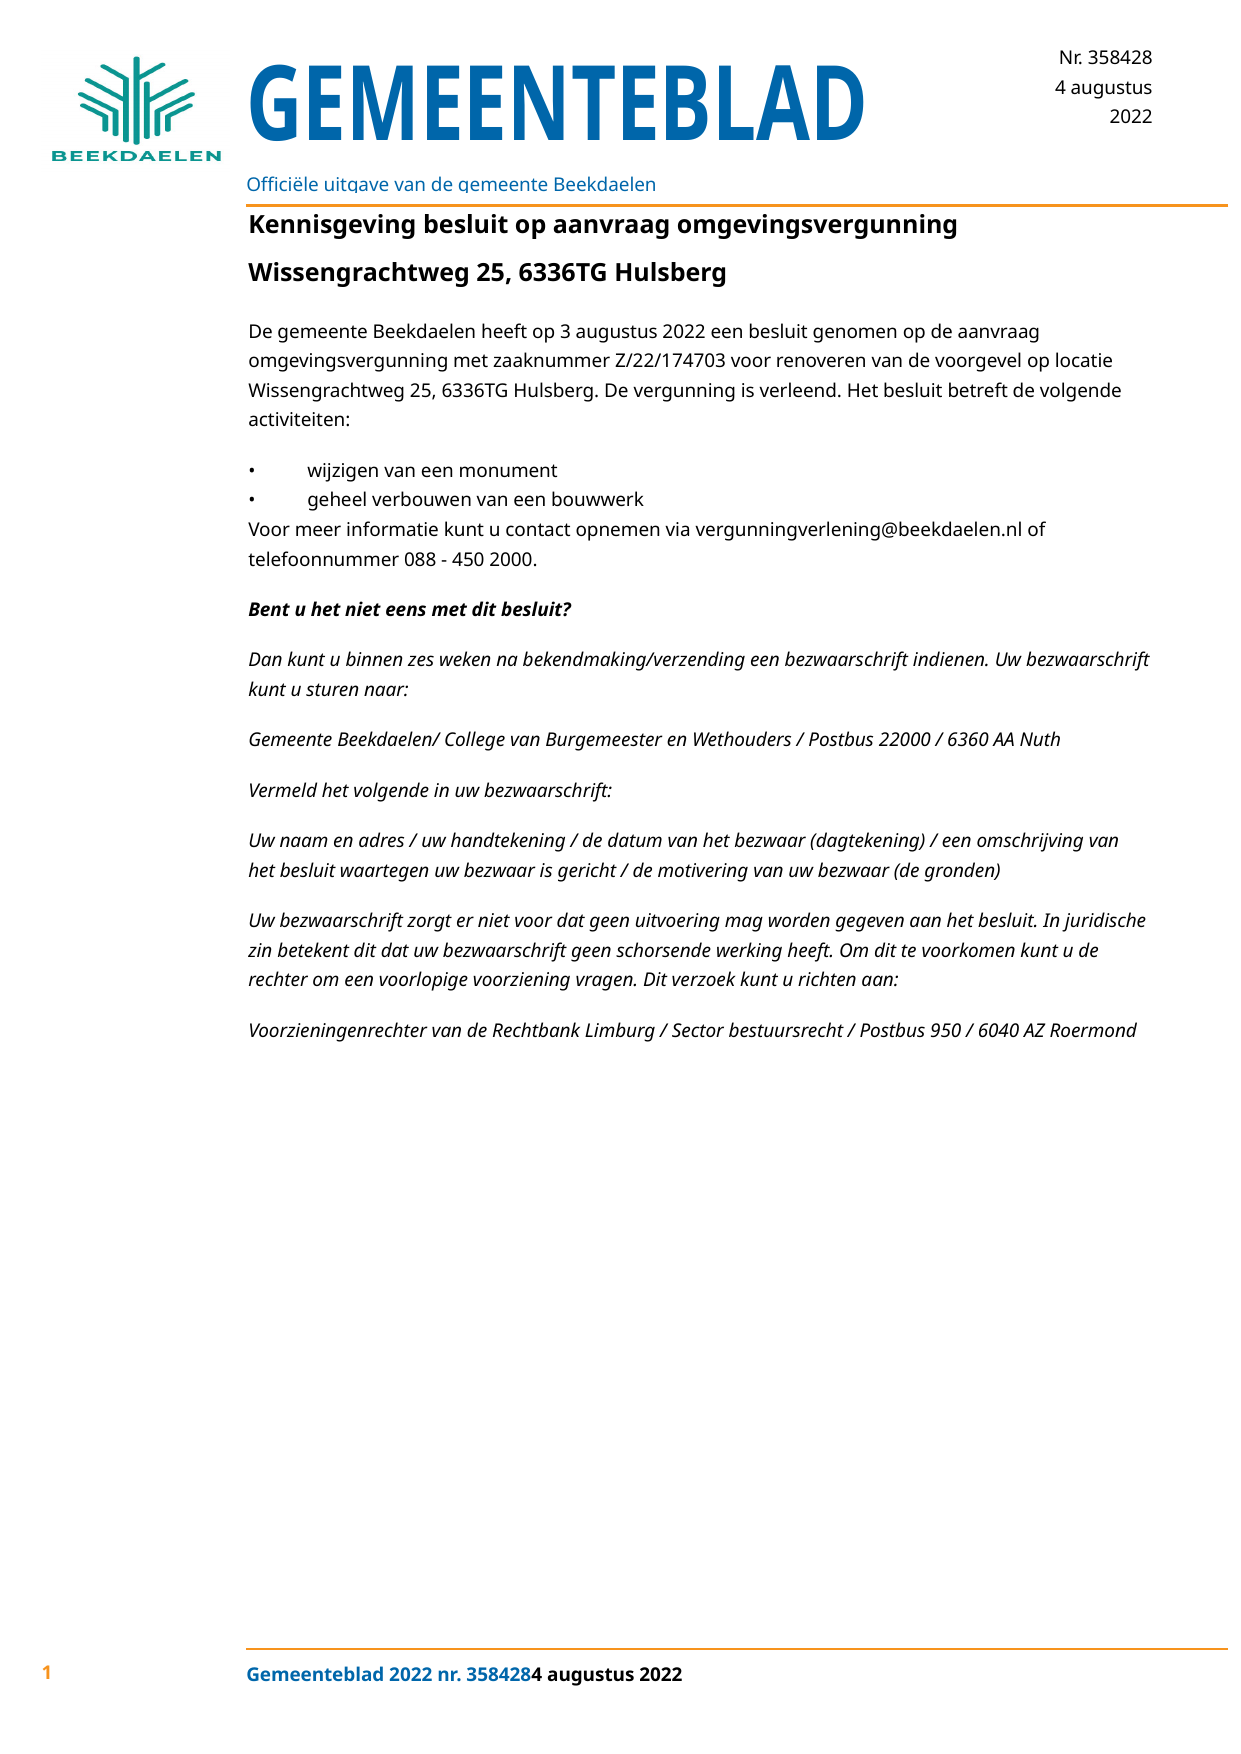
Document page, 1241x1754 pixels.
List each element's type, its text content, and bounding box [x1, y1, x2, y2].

text Voor meer informatie kunt u contact opnemen via vergunningverlening@beekdaelen.nl of telefoonnummer 088 - 450 2000. [248, 516, 1152, 572]
picture [41, 47, 231, 172]
text Voorzieningenrechter van de Rechtbank Limburg / Sector bestuursrecht / Postbus 950 / 6040 AZ Roermond [248, 1017, 1152, 1043]
list wijzigen van een monument [248, 457, 1152, 483]
text Gemeente Beekdaelen/ College van Burgemeester en Wethouders / Postbus 22000 / 6360 AA Nuth [248, 727, 1152, 752]
text Uw naam en adres / uw handtekening / de datum van het bezwaar (dagtekening) / een omschrijving van het besluit waartegen uw bezwaar is gericht / de motivering van uw bezwaar (de gronden) [248, 827, 1152, 883]
text Uw bezwaarschrift zorgt er niet voor dat geen uitvoering mag worden gegeven aan het besluit. In juridische zin betekent dit dat uw bezwaarschrift geen schorsende werking heeft. Om dit te voorkomen kunt u de rechter om een voorlopige voorziening vragen. Dit verzoek kunt u richten aan: [248, 907, 1152, 992]
text Kennisgeving besluit op aanvraag omgevingsvergunning Wissengrachtweg 25, 6336TG Hulsberg [248, 207, 1152, 288]
text De gemeente Beekdaelen heeft op 3 augustus 2022 een besluit genomen op de aanvraag omgevingsvergunning met zaaknummer Z/22/174703 voor renoveren van de voorgevel op locatie Wissengrachtweg 25, 6336TG Hulsberg. De vergunning is verleend. Het besluit betreft de volgende activiteiten: [248, 318, 1152, 432]
text Vermeld het volgende in uw bezwaarschrift: [248, 777, 1152, 803]
text Bent u het niet eens met dit besluit? [248, 596, 1152, 622]
text Dan kunt u binnen zes weken na bekendmaking/verzending een bezwaarschrift indienen. Uw bezwaarschrift kunt u sturen naar: [248, 647, 1152, 702]
list geheel verbouwen van een bouwwerk [248, 487, 1152, 512]
